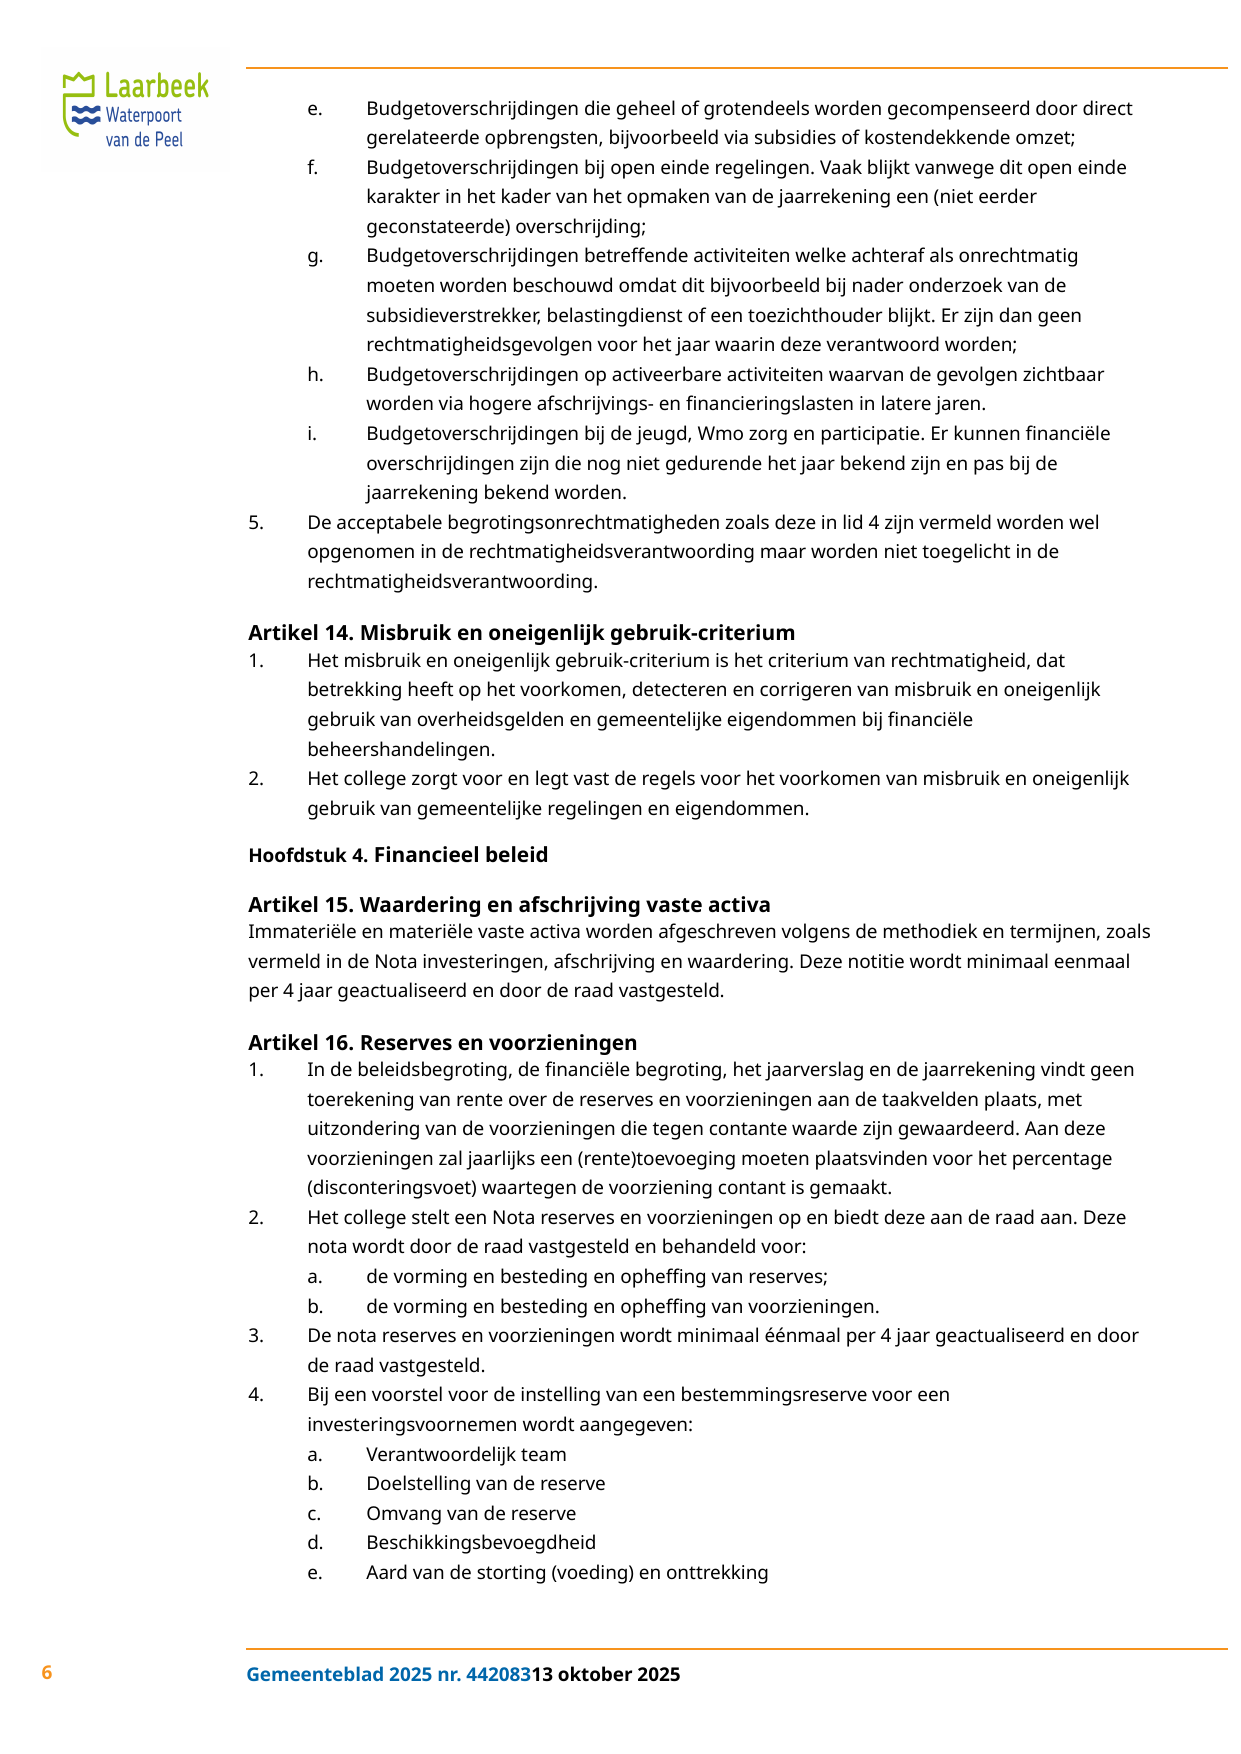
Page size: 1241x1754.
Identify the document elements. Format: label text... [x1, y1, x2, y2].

list Beschikkingsbevoegdheid [307, 1529, 1152, 1555]
list De acceptabele begrotingsonrechtmatigheden zoals deze in lid 4 zijn vermeld worden wel opgenomen in de rechtmatigheidsverantwoording maar worden niet toegelicht in de rechtmatigheidsverantwoording. [248, 509, 1152, 594]
list Budgetoverschrijdingen die geheel of grotendeels worden gecompenseerd door direct gerelateerde opbrengsten, bijvoorbeeld via subsidies of kostendekkende omzet; [307, 95, 1152, 150]
list Het misbruik en oneigenlijk gebruik-criterium is het criterium van rechtmatigheid, dat betrekking heeft op het voorkomen, detecteren en corrigeren van misbruik en oneigenlijk gebruik van overheidsgelden en gemeentelijke eigendommen bij financiële beheershandelingen. [248, 647, 1152, 761]
list Aard van de storting (voeding) en onttrekking [307, 1559, 1152, 1585]
text Immateriële en materiële vaste activa worden afgeschreven volgens de methodiek en termijnen, zoals vermeld in de Nota investeringen, afschrijving en waardering. Deze notitie wordt minimaal eenmaal per 4 jaar geactualiseerd en door de raad vastgesteld. [248, 918, 1152, 1003]
list Het college stelt een Nota reserves en voorzieningen op en biedt deze aan de raad aan. Deze nota wordt door de raad vastgesteld en behandeld voor: [248, 1204, 1152, 1259]
list de vorming en besteding en opheffing van voorzieningen. [307, 1293, 1152, 1319]
list Omvang van de reserve [307, 1500, 1152, 1526]
list Doelstelling van de reserve [307, 1470, 1152, 1496]
list Budgetoverschrijdingen bij open einde regelingen. Vaak blijkt vanwege dit open einde karakter in het kader van het opmaken van de jaarrekening een (niet eerder geconstateerde) overschrijding; [307, 154, 1152, 239]
text Artikel 14. Misbruik en oneigenlijk gebruik-criterium [248, 618, 1152, 647]
list In de beleidsbegroting, de financiële begroting, het jaarverslag en de jaarrekening vindt geen toerekening van rente over de reserves en voorzieningen aan de taakvelden plaats, met uitzondering van de voorzieningen die tegen contante waarde zijn gewaardeerd. Aan deze voorzieningen zal jaarlijks een (rente)toevoeging moeten plaatsvinden voor het percentage (disconteringsvoet) waartegen de voorziening contant is gemaakt. [248, 1056, 1152, 1200]
text Hoofdstuk 4. Financieel beleid [248, 841, 1152, 869]
list Het college zorgt voor en legt vast de regels voor het voorkomen van misbruik en oneigenlijk gebruik van gemeentelijke regelingen en eigendommen. [248, 765, 1152, 821]
list de vorming en besteding en opheffing van reserves; [307, 1263, 1152, 1289]
list Budgetoverschrijdingen bij de jeugd, Wmo zorg en participatie. Er kunnen financiële overschrijdingen zijn die nog niet gedurende het jaar bekend zijn en pas bij de jaarrekening bekend worden. [307, 420, 1152, 505]
list Budgetoverschrijdingen betreffende activiteiten welke achteraf als onrechtmatig moeten worden beschouwd omdat dit bijvoorbeeld bij nader onderzoek van de subsidieverstrekker, belastingdienst of een toezichthouder blijkt. Er zijn dan geen rechtmatigheidsgevolgen voor het jaar waarin deze verantwoord worden; [307, 243, 1152, 357]
list Budgetoverschrijdingen op activeerbare activiteiten waarvan de gevolgen zichtbaar worden via hogere afschrijvings- en financieringslasten in latere jaren. [307, 361, 1152, 416]
list Verantwoordelijk team [307, 1441, 1152, 1467]
text Artikel 16. Reserves en voorzieningen [248, 1028, 1152, 1056]
text Artikel 15. Waardering en afschrijving vaste activa [248, 890, 1152, 918]
list De nota reserves en voorzieningen wordt minimaal éénmaal per 4 jaar geactualiseerd en door de raad vastgesteld. [248, 1322, 1152, 1378]
list Bij een voorstel voor de instelling van een bestemmingsreserve voor een investeringsvoornemen wordt aangegeven: [248, 1382, 1152, 1437]
picture [41, 47, 231, 172]
